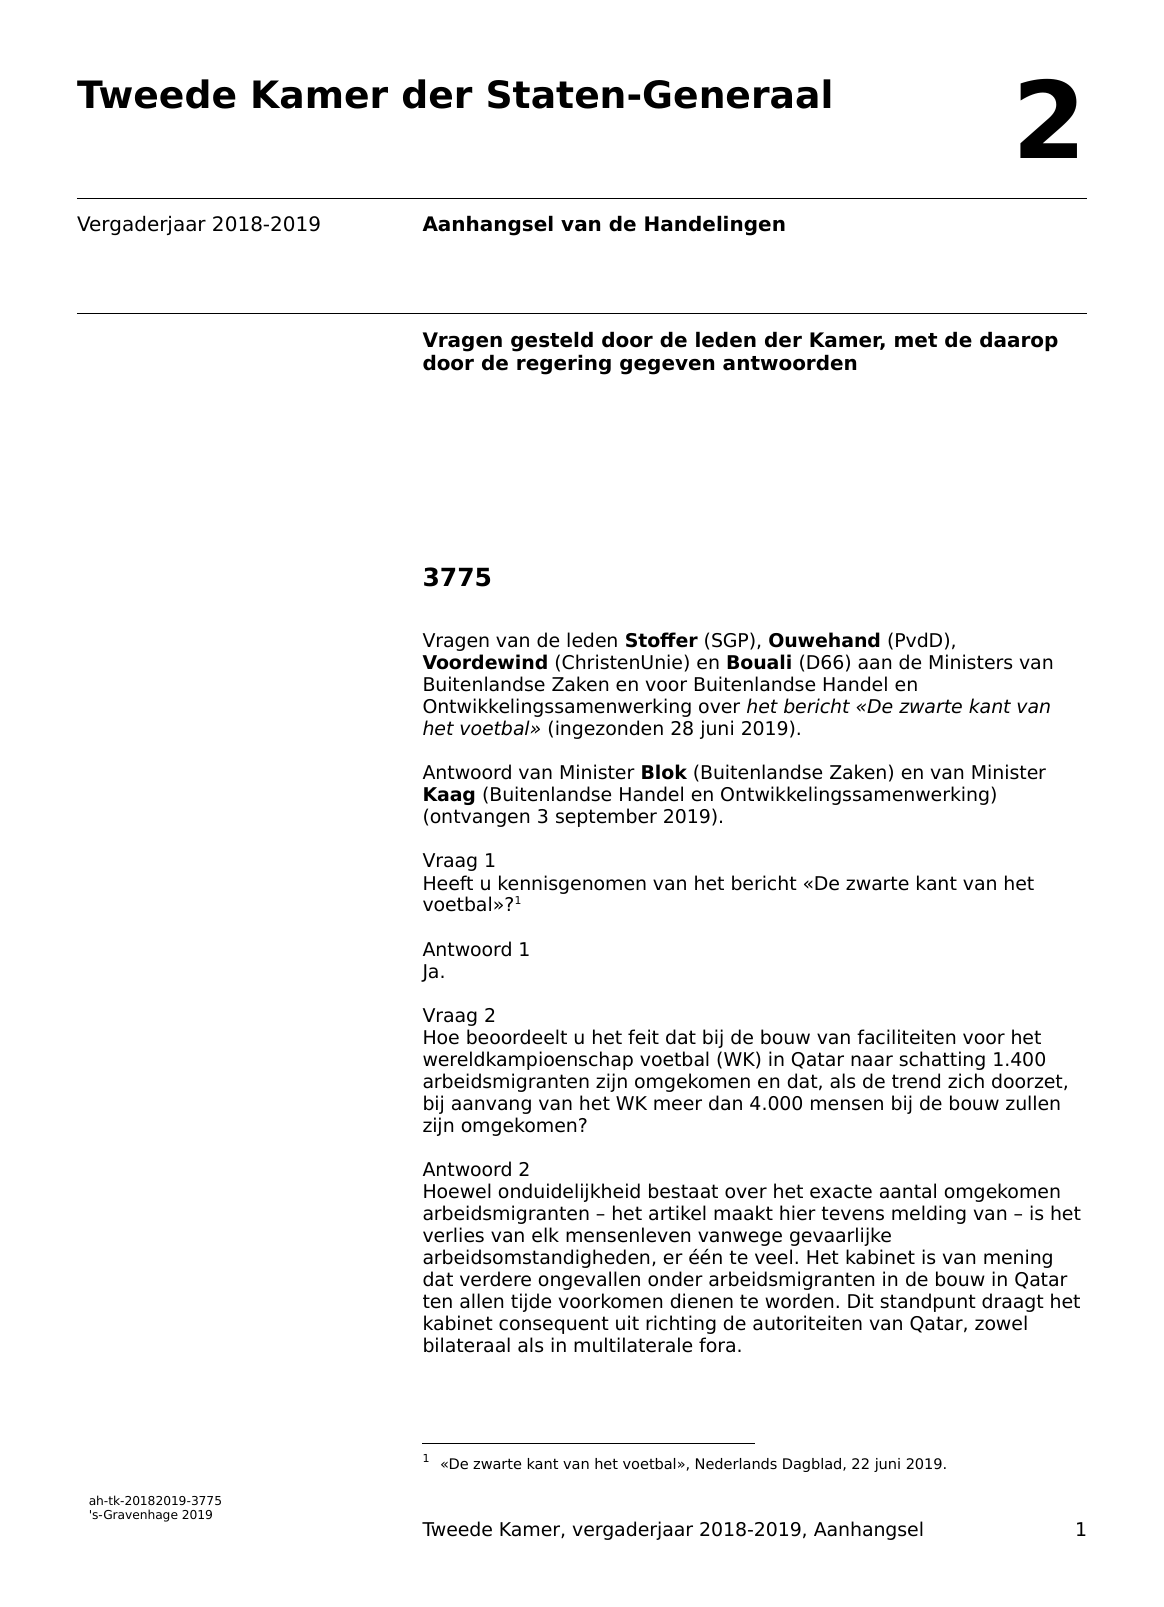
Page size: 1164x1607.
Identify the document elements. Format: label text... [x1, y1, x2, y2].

text Heeft u kennisgenomen van het bericht «De zwarte kant van het voetbal»? [422, 872, 1087, 916]
text Ja. [422, 961, 1087, 982]
text Antwoord 1 [422, 938, 1087, 961]
text ah-tk-20182019-3775 [88, 1494, 323, 1508]
text Vraag 2 [422, 1005, 1087, 1027]
text Hoe beoordeelt u het feit dat bij de bouw van faciliteiten voor het wereldkampioenschap voetbal (WK) in Qatar naar schatting 1.400 arbeidsmigranten zijn omgekomen en dat, als de trend zich doorzet, bij aanvang van het WK meer dan 4.000 mensen bij de bouw zullen zijn omgekomen? [422, 1027, 1087, 1137]
table_cell Aanhangsel van de Handelingen [422, 199, 1087, 313]
text Antwoord van Minister Blok (Buitenlandse Zaken) en van Minister Kaag (Buitenlandse Handel en Ontwikkelingssamenwerking) (ontvangen 3 september 2019). [422, 762, 1087, 828]
table_cell Vragen gesteld door de leden der Kamer, met de daarop door de regering gegeven antwoorden [422, 314, 1087, 375]
text 's-Gravenhage 2019 [88, 1508, 323, 1522]
table_cell Vergaderjaar 2018-2019 [77, 199, 422, 313]
text Antwoord 2 [422, 1159, 1087, 1181]
text Vragen van de leden Stoffer (SGP), Ouwehand (PvdD), Voordewind (ChristenUnie) en Bouali (D66) aan de Ministers van Buitenlandse Zaken en voor Buitenlandse Handel en Ontwikkelingssamenwerking over het bericht «De zwarte kant van het voetbal» (ingezonden 28 juni 2019). [422, 630, 1087, 740]
text Hoewel onduidelijkheid bestaat over het exacte aantal omgekomen arbeidsmigranten – het artikel maakt hier tevens melding van – is het verlies van elk mensenleven vanwege gevaarlijke arbeidsomstandigheden, er één te veel. Het kabinet is van mening dat verdere ongevallen onder arbeidsmigranten in de bouw in Qatar ten allen tijde voorkomen dienen te worden. Dit standpunt draagt het kabinet consequent uit richting de autoriteiten van Qatar, zowel bilateraal als in multilaterale fora. [422, 1181, 1087, 1357]
table_header 2 [886, 59, 1087, 198]
text «De zwarte kant van het voetbal», Nederlands Dagblad, 22 juni 2019. [422, 1452, 1087, 1474]
text Vraag 1 [422, 850, 1087, 872]
table_cell [77, 314, 422, 375]
text 3775 [422, 563, 1087, 592]
table_header Tweede Kamer der Staten-Generaal [77, 59, 886, 198]
